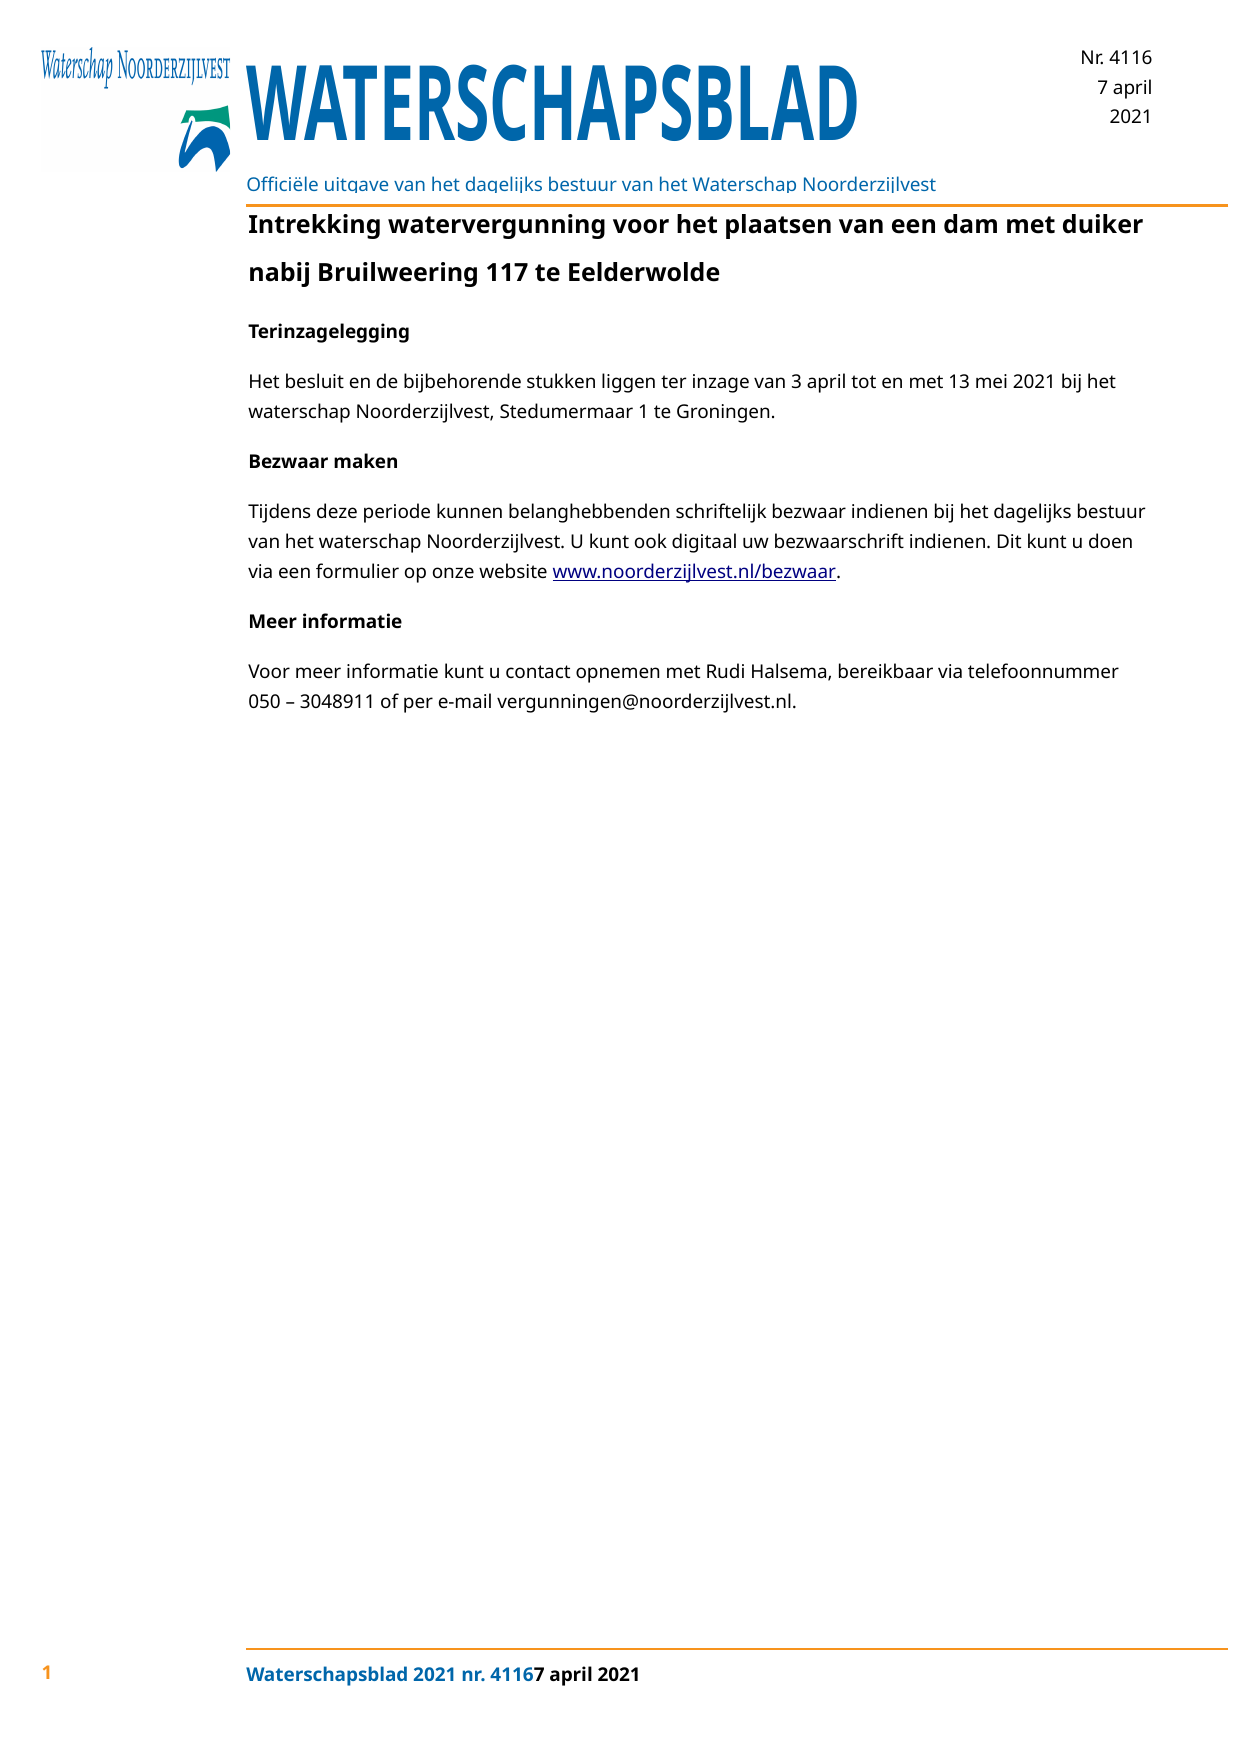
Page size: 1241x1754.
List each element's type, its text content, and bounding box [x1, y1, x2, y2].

text Bezwaar maken [248, 448, 1152, 474]
text Het besluit en de bijbehorende stukken liggen ter inzage van 3 april tot en met 13 mei 2021 bij het waterschap Noorderzijlvest, Stedumermaar 1 te Groningen. [248, 368, 1152, 424]
text Terinzagelegging [248, 318, 1152, 344]
text Voor meer informatie kunt u contact opnemen met Rudi Halsema, bereikbaar via telefoonnummer 050 – 3048911 of per e-mail vergunningen@noorderzijlvest.nl. [248, 659, 1152, 714]
text Intrekking watervergunning voor het plaatsen van een dam met duiker nabij Bruilweering 117 te Eelderwolde [248, 207, 1152, 288]
text Meer informatie [248, 608, 1152, 634]
picture [41, 47, 231, 172]
text Tijdens deze periode kunnen belanghebbenden schriftelijk bezwaar indienen bij het dagelijks bestuur van het waterschap Noorderzijlvest. U kunt ook digitaal uw bezwaarschrift indienen. Dit kunt u doen via een formulier op onze website www.noorderzijlvest.nl/bezwaar. [248, 499, 1152, 584]
